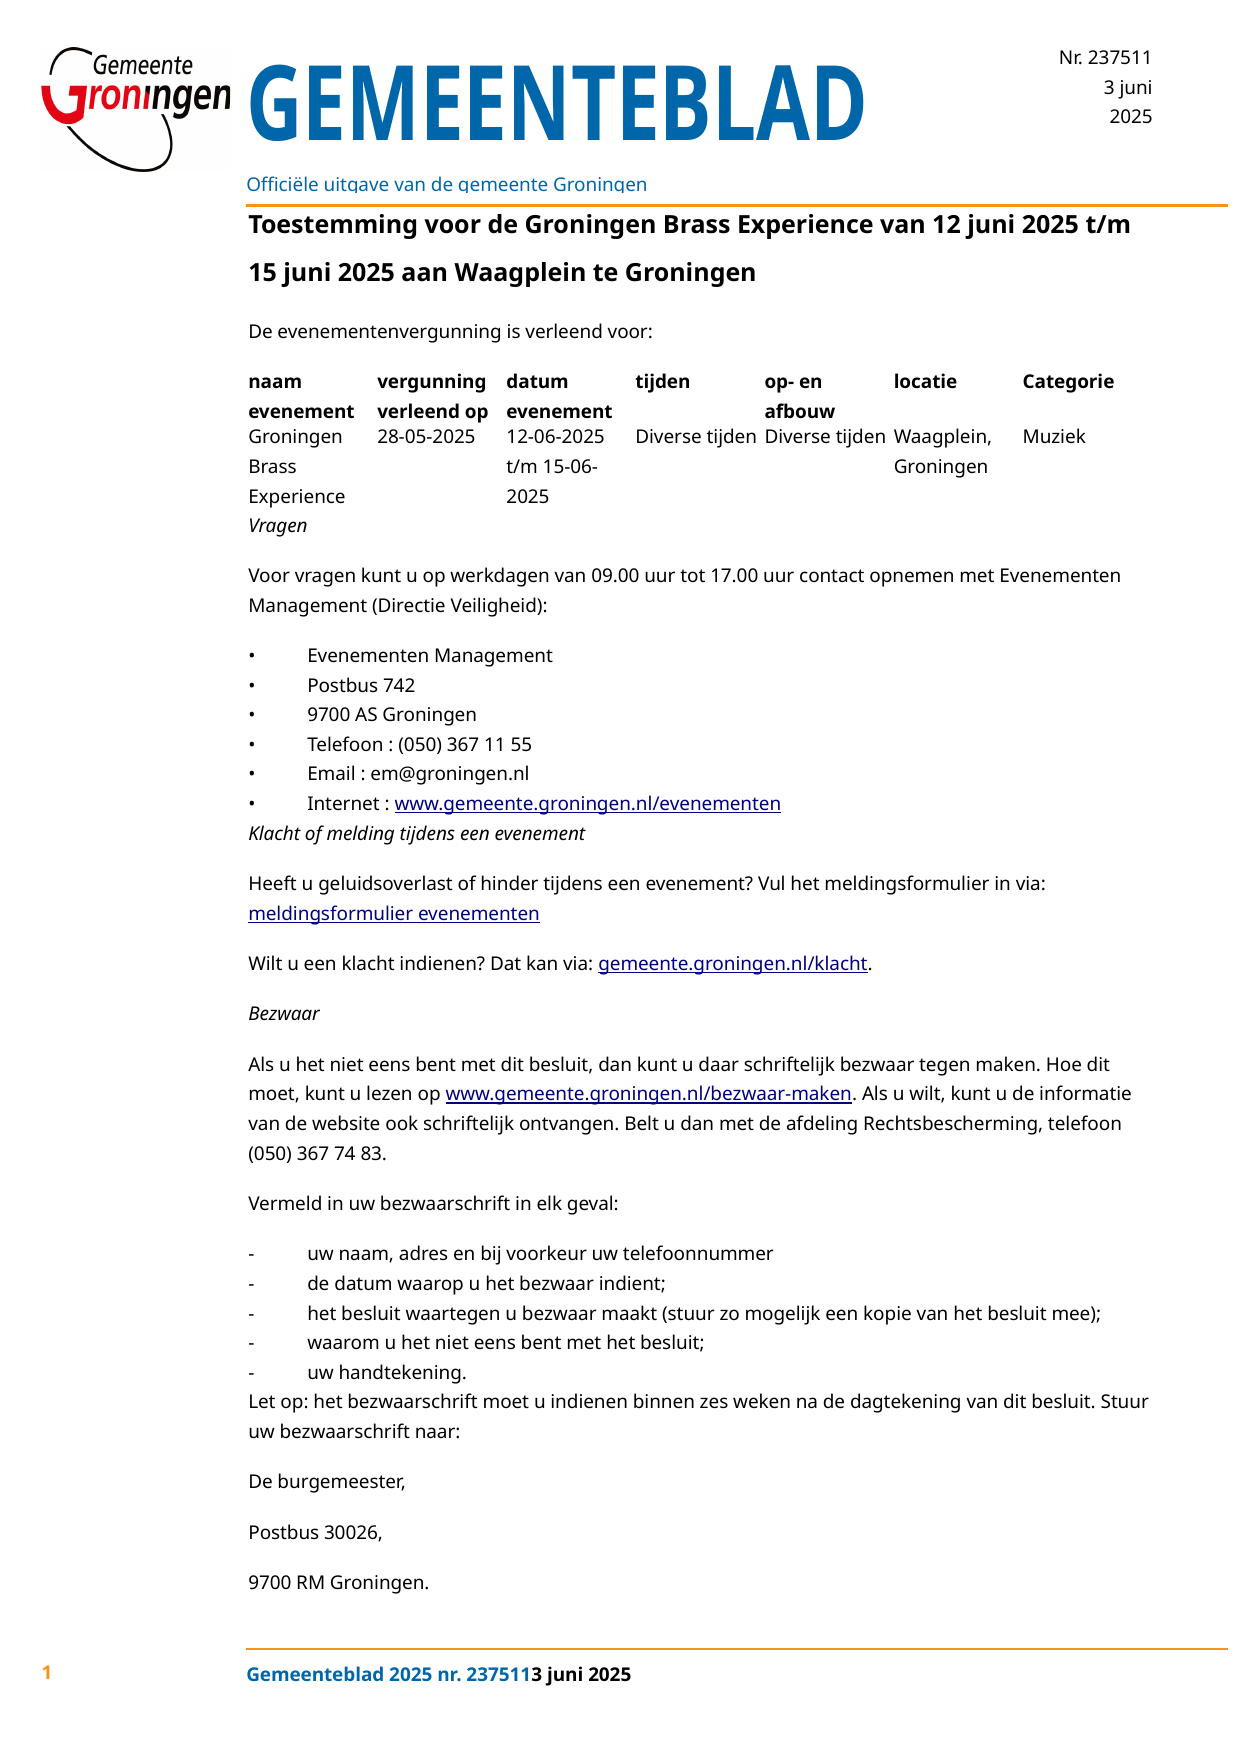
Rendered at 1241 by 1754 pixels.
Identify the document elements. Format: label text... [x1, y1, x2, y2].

table_header naam evenement [248, 369, 377, 424]
text De evenementenvergunning is verleend voor: [248, 318, 1152, 344]
text Als u het niet eens bent met dit besluit, dan kunt u daar schriftelijk bezwaar tegen maken. Hoe dit moet, kunt u lezen op www.gemeente.groningen.nl/bezwaar-maken. Als u wilt, kunt u de informatie van de website ook schriftelijk ontvangen. Belt u dan met de afdeling Rechtsbescherming, telefoon (050) 367 74 83. [248, 1051, 1152, 1166]
text Bezwaar [248, 1001, 1152, 1026]
text Heeft u geluidsoverlast of hinder tijdens een evenement? Vul het meldingsformulier in via: meldingsformulier evenementen [248, 870, 1152, 926]
picture [41, 47, 231, 172]
text 9700 RM Groningen. [248, 1569, 1152, 1595]
list het besluit waartegen u bezwaar maakt (stuur zo mogelijk een kopie van het besluit mee); [248, 1300, 1152, 1326]
list waarom u het niet eens bent met het besluit; [248, 1329, 1152, 1355]
table_cell 28-05-2025 [377, 424, 506, 509]
table_header op- en afbouw [764, 369, 893, 424]
text Wilt u een klacht indienen? Dat kan via: gemeente.groningen.nl/klacht. [248, 950, 1152, 976]
table_cell Diverse tijden [764, 424, 893, 509]
list Evenementen Management [248, 642, 1152, 668]
list 9700 AS Groningen [248, 701, 1152, 727]
text Toestemming voor de Groningen Brass Experience van 12 juni 2025 t/m 15 juni 2025 aan Waagplein te Groningen [248, 207, 1152, 288]
text Klacht of melding tijdens een evenement [248, 820, 1152, 846]
list Postbus 742 [248, 672, 1152, 698]
table_header locatie [894, 369, 1022, 424]
list de datum waarop u het bezwaar indient; [248, 1270, 1152, 1296]
text Voor vragen kunt u op werkdagen van 09.00 uur tot 17.00 uur contact opnemen met Evenementen Management (Directie Veiligheid): [248, 562, 1152, 618]
text Vermeld in uw bezwaarschrift in elk geval: [248, 1190, 1152, 1216]
table_header Categorie [1023, 369, 1152, 424]
list Telefoon : (050) 367 11 55 [248, 731, 1152, 757]
text Postbus 30026, [248, 1519, 1152, 1545]
table_cell Groningen Brass Experience [248, 424, 377, 509]
list uw handtekening. [248, 1359, 1152, 1385]
table_cell Muziek [1023, 424, 1152, 509]
list Internet : www.gemeente.groningen.nl/evenementen [248, 790, 1152, 816]
table_cell 12-06-2025 t/m 15-06-2025 [506, 424, 635, 509]
text De burgemeester, [248, 1468, 1152, 1494]
text Vragen [248, 512, 1152, 538]
text Let op: het bezwaarschrift moet u indienen binnen zes weken na de dagtekening van dit besluit. Stuur uw bezwaarschrift naar: [248, 1388, 1152, 1444]
table_header datum evenement [506, 369, 635, 424]
list Email : em@groningen.nl [248, 761, 1152, 786]
list uw naam, adres en bij voorkeur uw telefoonnummer [248, 1241, 1152, 1266]
table_header tijden [635, 369, 764, 424]
table_cell Diverse tijden [635, 424, 764, 509]
table_header vergunning verleend op [377, 369, 506, 424]
table_cell Waagplein, Groningen [894, 424, 1022, 509]
